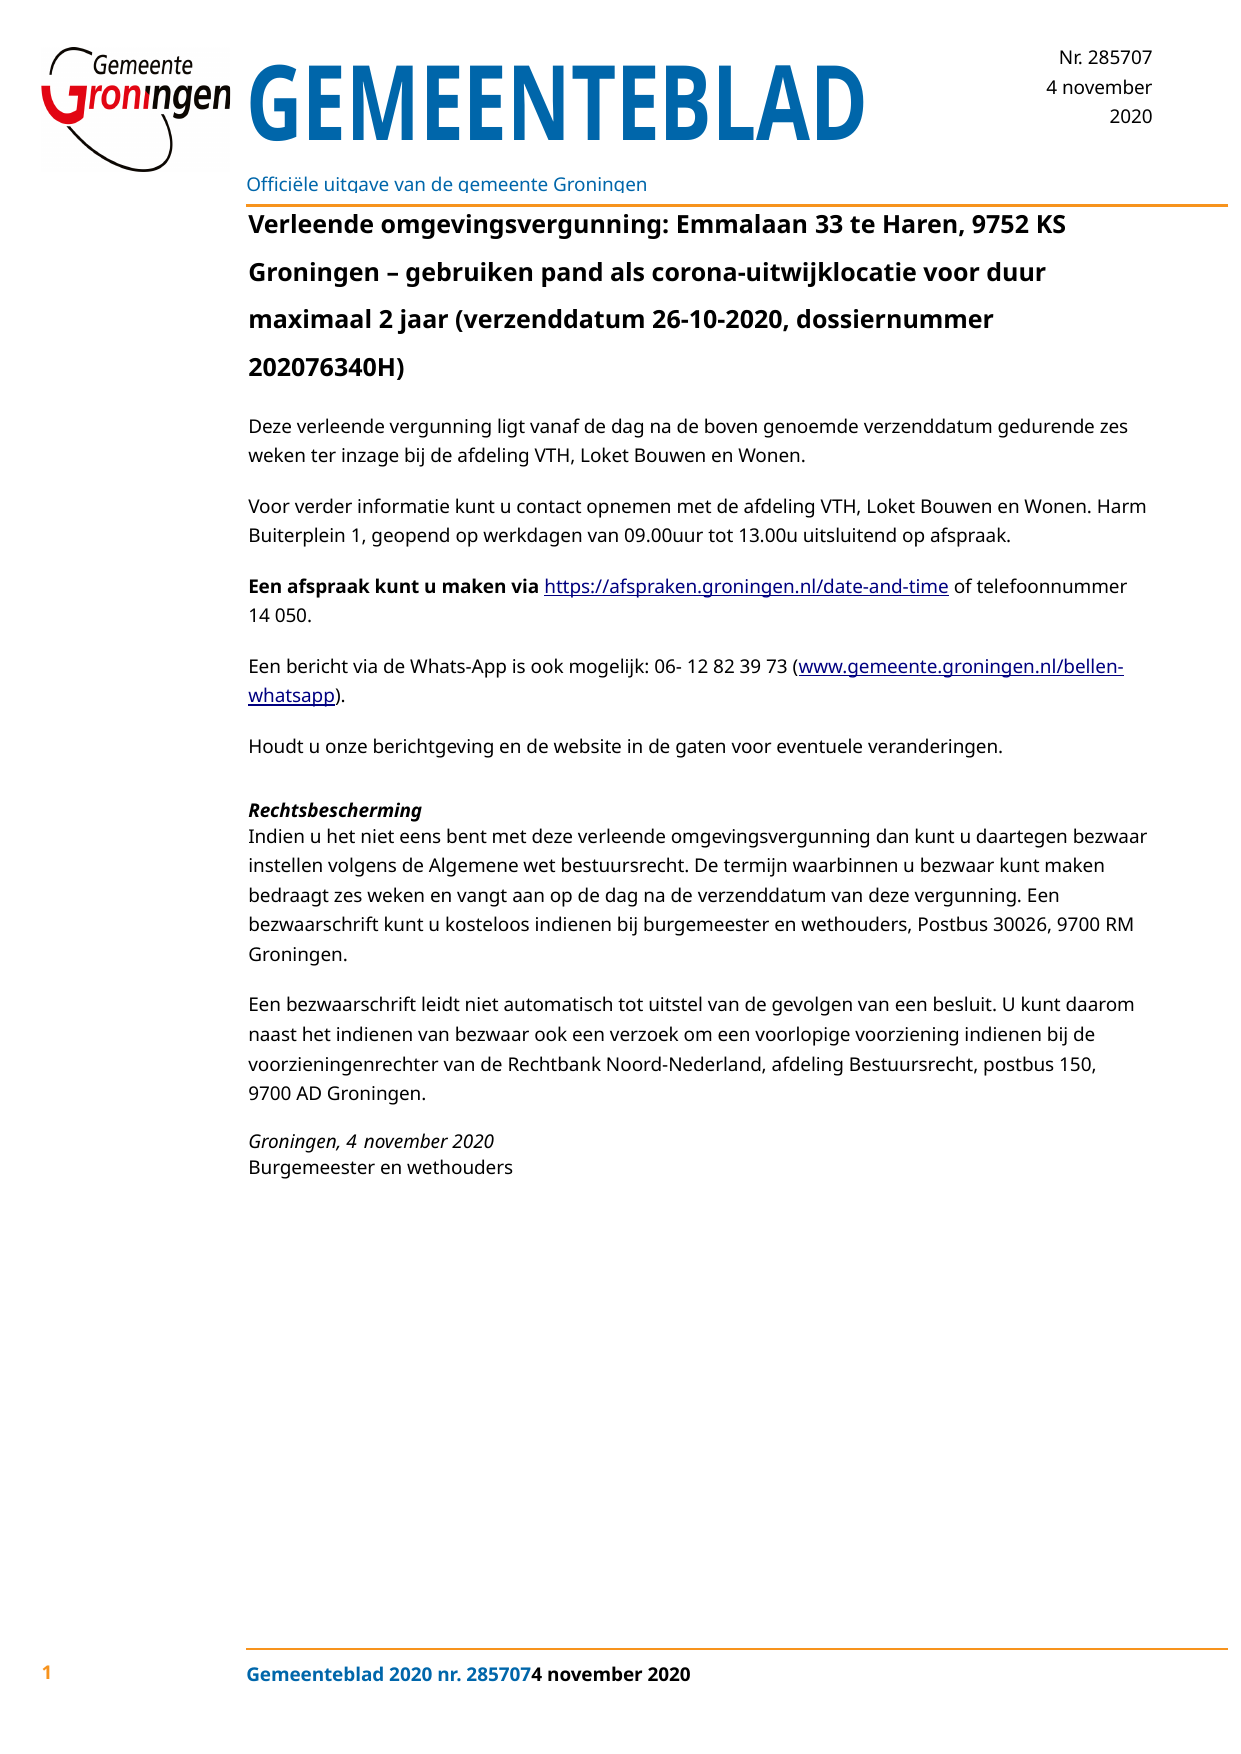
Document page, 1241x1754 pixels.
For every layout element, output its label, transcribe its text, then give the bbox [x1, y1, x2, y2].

text Burgemeester en wethouders [248, 1154, 1152, 1179]
text Voor verder informatie kunt u contact opnemen met de afdeling VTH, Loket Bouwen en Wonen. Harm Buiterplein 1, geopend op werkdagen van 09.00uur tot 13.00u uitsluitend op afspraak. [248, 493, 1152, 548]
text Een afspraak kunt u maken via https://afspraken.groningen.nl/date-and-time of telefoonnummer 14 050. [248, 573, 1152, 628]
text Indien u het niet eens bent met deze verleende omgevingsvergunning dan kunt u daartegen bezwaar instellen volgens de Algemene wet bestuursrecht. De termijn waarbinnen u bezwaar kunt maken bedraagt zes weken en vangt aan op de dag na de verzenddatum van deze vergunning. Een bezwaarschrift kunt u kosteloos indienen bij burgemeester en wethouders, Postbus 30026, 9700 RM Groningen. [248, 823, 1152, 967]
text Groningen, 4 november 2020 [248, 1128, 1152, 1154]
text Rechtsbescherming [248, 797, 1152, 823]
text Houdt u onze berichtgeving en de website in de gaten voor eventuele veranderingen. [248, 733, 1152, 759]
text Een bericht via de Whats-App is ook mogelijk: 06- 12 82 39 73 (www.gemeente.groningen.nl/bellen-whatsapp). [248, 653, 1152, 708]
text Verleende omgevingsvergunning: Emmalaan 33 te Haren, 9752 KS Groningen – gebruiken pand als corona-uitwijklocatie voor duur maximaal 2 jaar (verzenddatum 26-10-2020, dossiernummer 202076340H) [248, 207, 1152, 384]
text Deze verleende vergunning ligt vanaf de dag na de boven genoemde verzenddatum gedurende zes weken ter inzage bij de afdeling VTH, Loket Bouwen en Wonen. [248, 413, 1152, 468]
picture [41, 47, 231, 172]
text Een bezwaarschrift leidt niet automatisch tot uitstel van de gevolgen van een besluit. U kunt daarom naast het indienen van bezwaar ook een verzoek om een voorlopige voorziening indienen bij de voorzieningenrechter van de Rechtbank Noord-Nederland, afdeling Bestuursrecht, postbus 150, 9700 AD Groningen. [248, 992, 1152, 1106]
